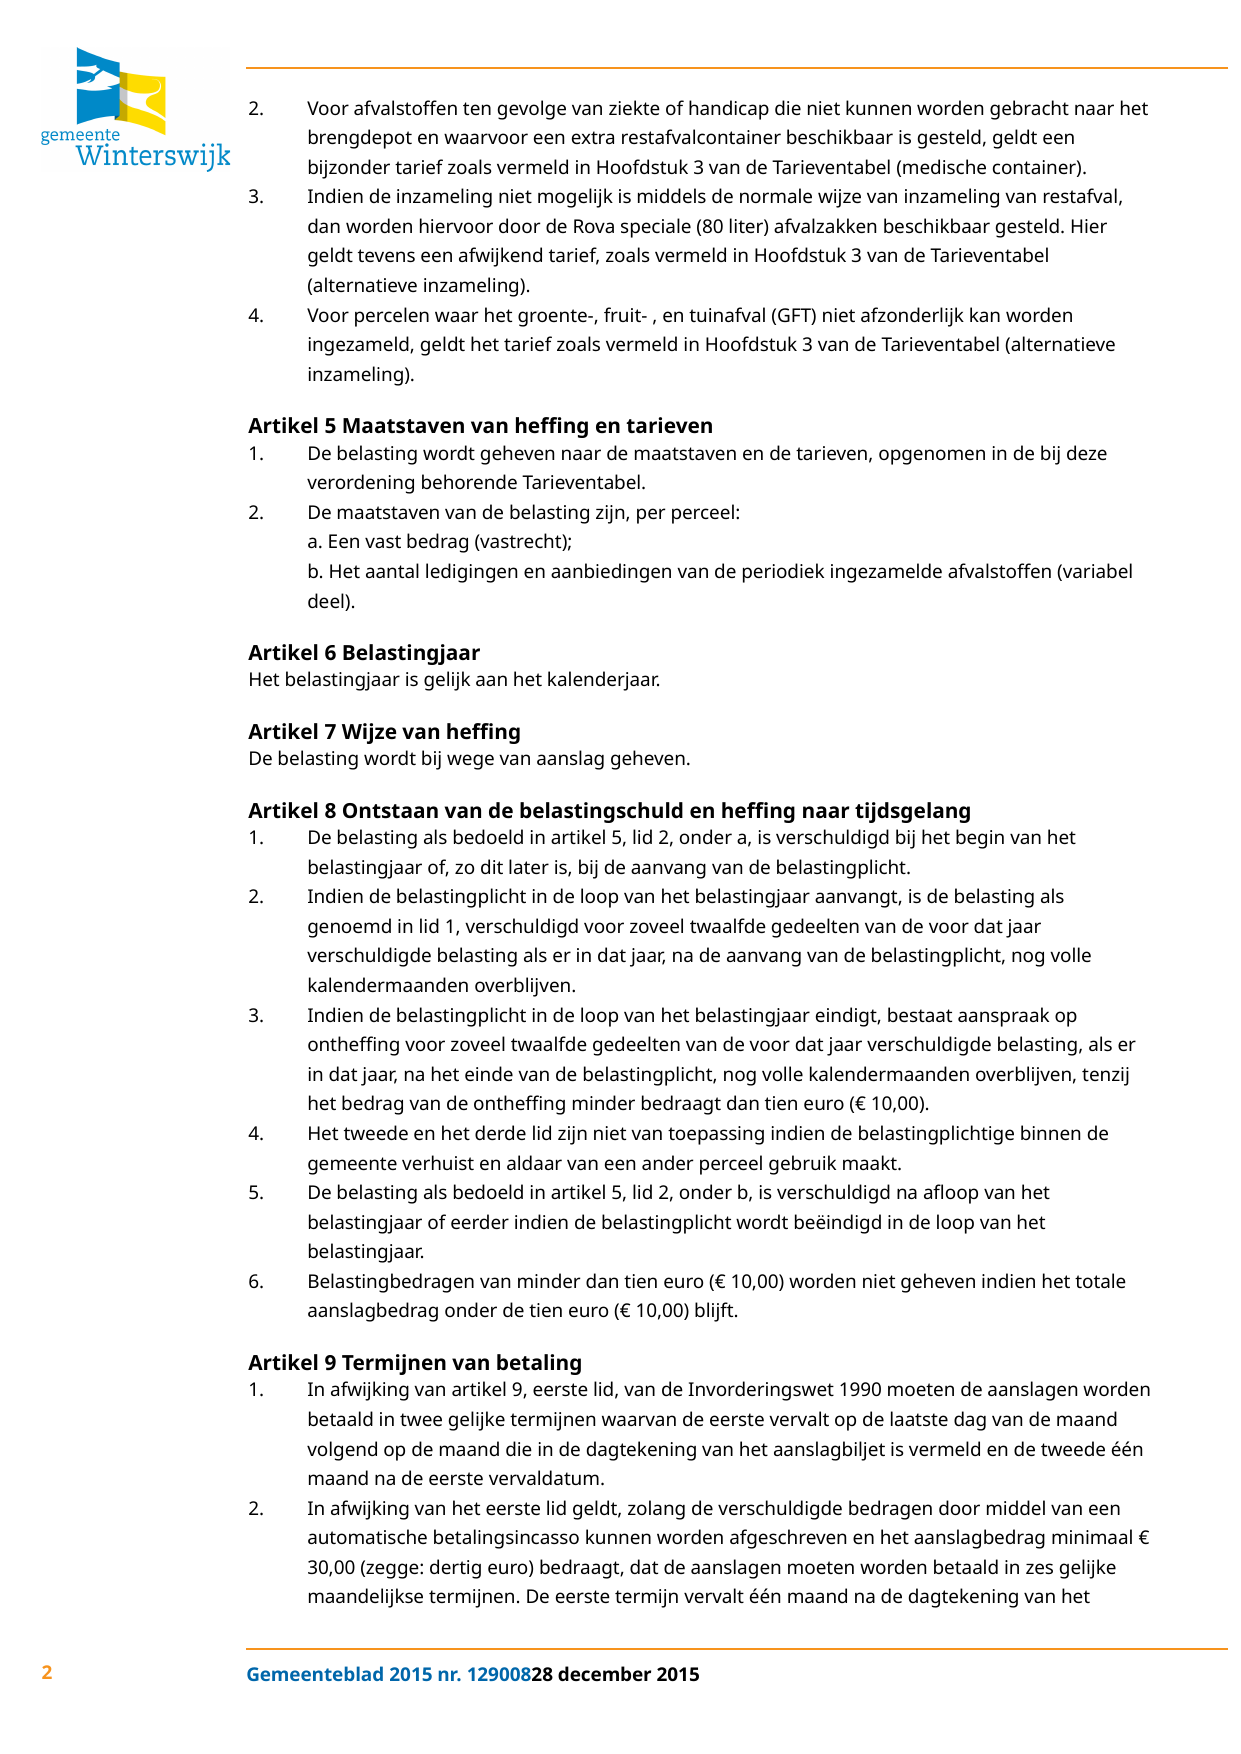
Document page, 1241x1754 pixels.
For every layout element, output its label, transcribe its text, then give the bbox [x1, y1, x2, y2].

text De belasting wordt bij wege van aanslag geheven. [248, 746, 1152, 771]
text Artikel 9 Termijnen van betaling [248, 1348, 1152, 1377]
list Voor percelen waar het groente-, fruit- , en tuinafval (GFT) niet afzonderlijk kan worden ingezameld, geldt het tarief zoals vermeld in Hoofdstuk 3 van de Tarieventabel (alternatieve inzameling). [248, 302, 1152, 387]
list De belasting als bedoeld in artikel 5, lid 2, onder b, is verschuldigd na afloop van het belastingjaar of eerder indien de belastingplicht wordt beëindigd in de loop van het belastingjaar. [248, 1179, 1152, 1264]
list Voor afvalstoffen ten gevolge van ziekte of handicap die niet kunnen worden gebracht naar het brengdepot en waarvoor een extra restafvalcontainer beschikbaar is gesteld, geldt een bijzonder tarief zoals vermeld in Hoofdstuk 3 van de Tarieventabel (medische container). [248, 95, 1152, 180]
picture [225, 153, 231, 162]
text Artikel 7 Wijze van heffing [248, 717, 1152, 746]
text Artikel 8 Ontstaan van de belastingschuld en heffing naar tijdsgelang [248, 796, 1152, 824]
list a. Een vast bedrag (vastrecht); [248, 529, 1152, 554]
list Indien de inzameling niet mogelijk is middels de normale wijze van inzameling van restafval, dan worden hiervoor door de Rova speciale (80 liter) afvalzakken beschikbaar gesteld. Hier geldt tevens een afwijkend tarief, zoals vermeld in Hoofdstuk 3 van de Tarieventabel (alternatieve inzameling). [248, 183, 1152, 298]
list In afwijking van het eerste lid geldt, zolang de verschuldigde bedragen door middel van een automatische betalingsincasso kunnen worden afgeschreven en het aanslagbedrag minimaal € 30,00 (zegge: dertig euro) bedraagt, dat de aanslagen moeten worden betaald in zes gelijke maandelijkse termijnen. De eerste termijn vervalt één maand na de dagtekening van het [248, 1495, 1152, 1609]
list Indien de belastingplicht in de loop van het belastingjaar aanvangt, is de belasting als genoemd in lid 1, verschuldigd voor zoveel twaalfde gedeelten van de voor dat jaar verschuldigde belasting als er in dat jaar, na de aanvang van de belastingplicht, nog volle kalendermaanden overblijven. [248, 883, 1152, 998]
picture [41, 47, 231, 172]
list Indien de belastingplicht in de loop van het belastingjaar eindigt, bestaat aanspraak op ontheffing voor zoveel twaalfde gedeelten van de voor dat jaar verschuldigde belasting, als er in dat jaar, na het einde van de belastingplicht, nog volle kalendermaanden overblijven, tenzij het bedrag van de ontheffing minder bedraagt dan tien euro (€ 10,00). [248, 1002, 1152, 1116]
list In afwijking van artikel 9, eerste lid, van de Invorderingswet 1990 moeten de aanslagen worden betaald in twee gelijke termijnen waarvan de eerste vervalt op de laatste dag van de maand volgend op de maand die in de dagtekening van het aanslagbiljet is vermeld en de tweede één maand na de eerste vervaldatum. [248, 1377, 1152, 1491]
list De maatstaven van de belasting zijn, per perceel: [248, 499, 1152, 525]
text Artikel 5 Maatstaven van heffing en tarieven [248, 411, 1152, 440]
list De belasting als bedoeld in artikel 5, lid 2, onder a, is verschuldigd bij het begin van het belastingjaar of, zo dit later is, bij de aanvang van de belastingplicht. [248, 824, 1152, 880]
list De belasting wordt geheven naar de maatstaven en de tarieven, opgenomen in de bij deze verordening behorende Tarieventabel. [248, 440, 1152, 495]
text Het belastingjaar is gelijk aan het kalenderjaar. [248, 667, 1152, 692]
list Belastingbedragen van minder dan tien euro (€ 10,00) worden niet geheven indien het totale aanslagbedrag onder de tien euro (€ 10,00) blijft. [248, 1268, 1152, 1323]
list b. Het aantal ledigingen en aanbiedingen van de periodiek ingezamelde afvalstoffen (variabel deel). [248, 558, 1152, 613]
list Het tweede en het derde lid zijn niet van toepassing indien de belastingplichtige binnen de gemeente verhuist en aldaar van een ander perceel gebruik maakt. [248, 1120, 1152, 1176]
text Artikel 6 Belastingjaar [248, 638, 1152, 667]
